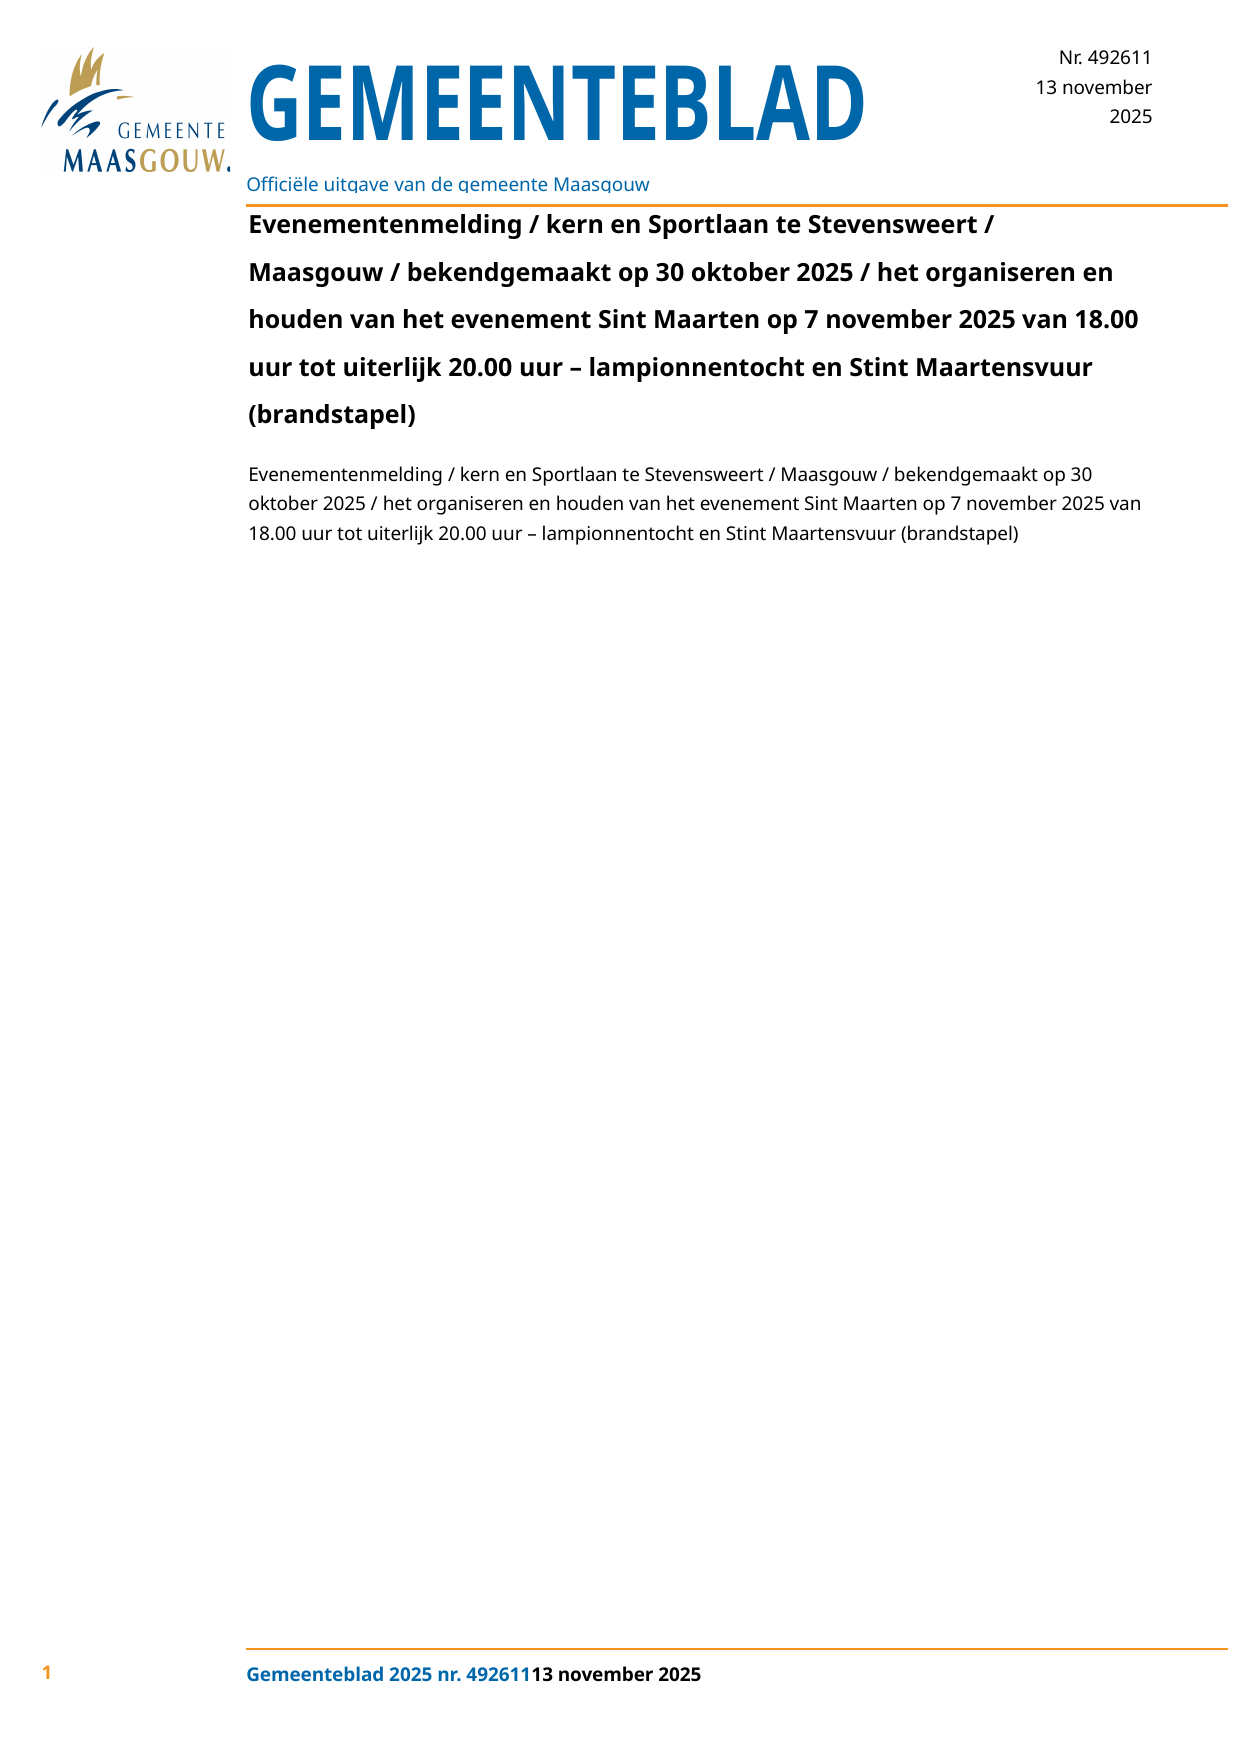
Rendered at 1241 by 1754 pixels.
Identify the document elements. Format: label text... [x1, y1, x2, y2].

picture [41, 47, 231, 172]
text Evenementenmelding / kern en Sportlaan te Stevensweert / Maasgouw / bekendgemaakt op 30 oktober 2025 / het organiseren en houden van het evenement Sint Maarten op 7 november 2025 van 18.00 uur tot uiterlijk 20.00 uur – lampionnentocht en Stint Maartensvuur (brandstapel) [248, 207, 1152, 431]
text Evenementenmelding / kern en Sportlaan te Stevensweert / Maasgouw / bekendgemaakt op 30 oktober 2025 / het organiseren en houden van het evenement Sint Maarten op 7 november 2025 van 18.00 uur tot uiterlijk 20.00 uur – lampionnentocht en Stint Maartensvuur (brandstapel) [248, 461, 1152, 546]
